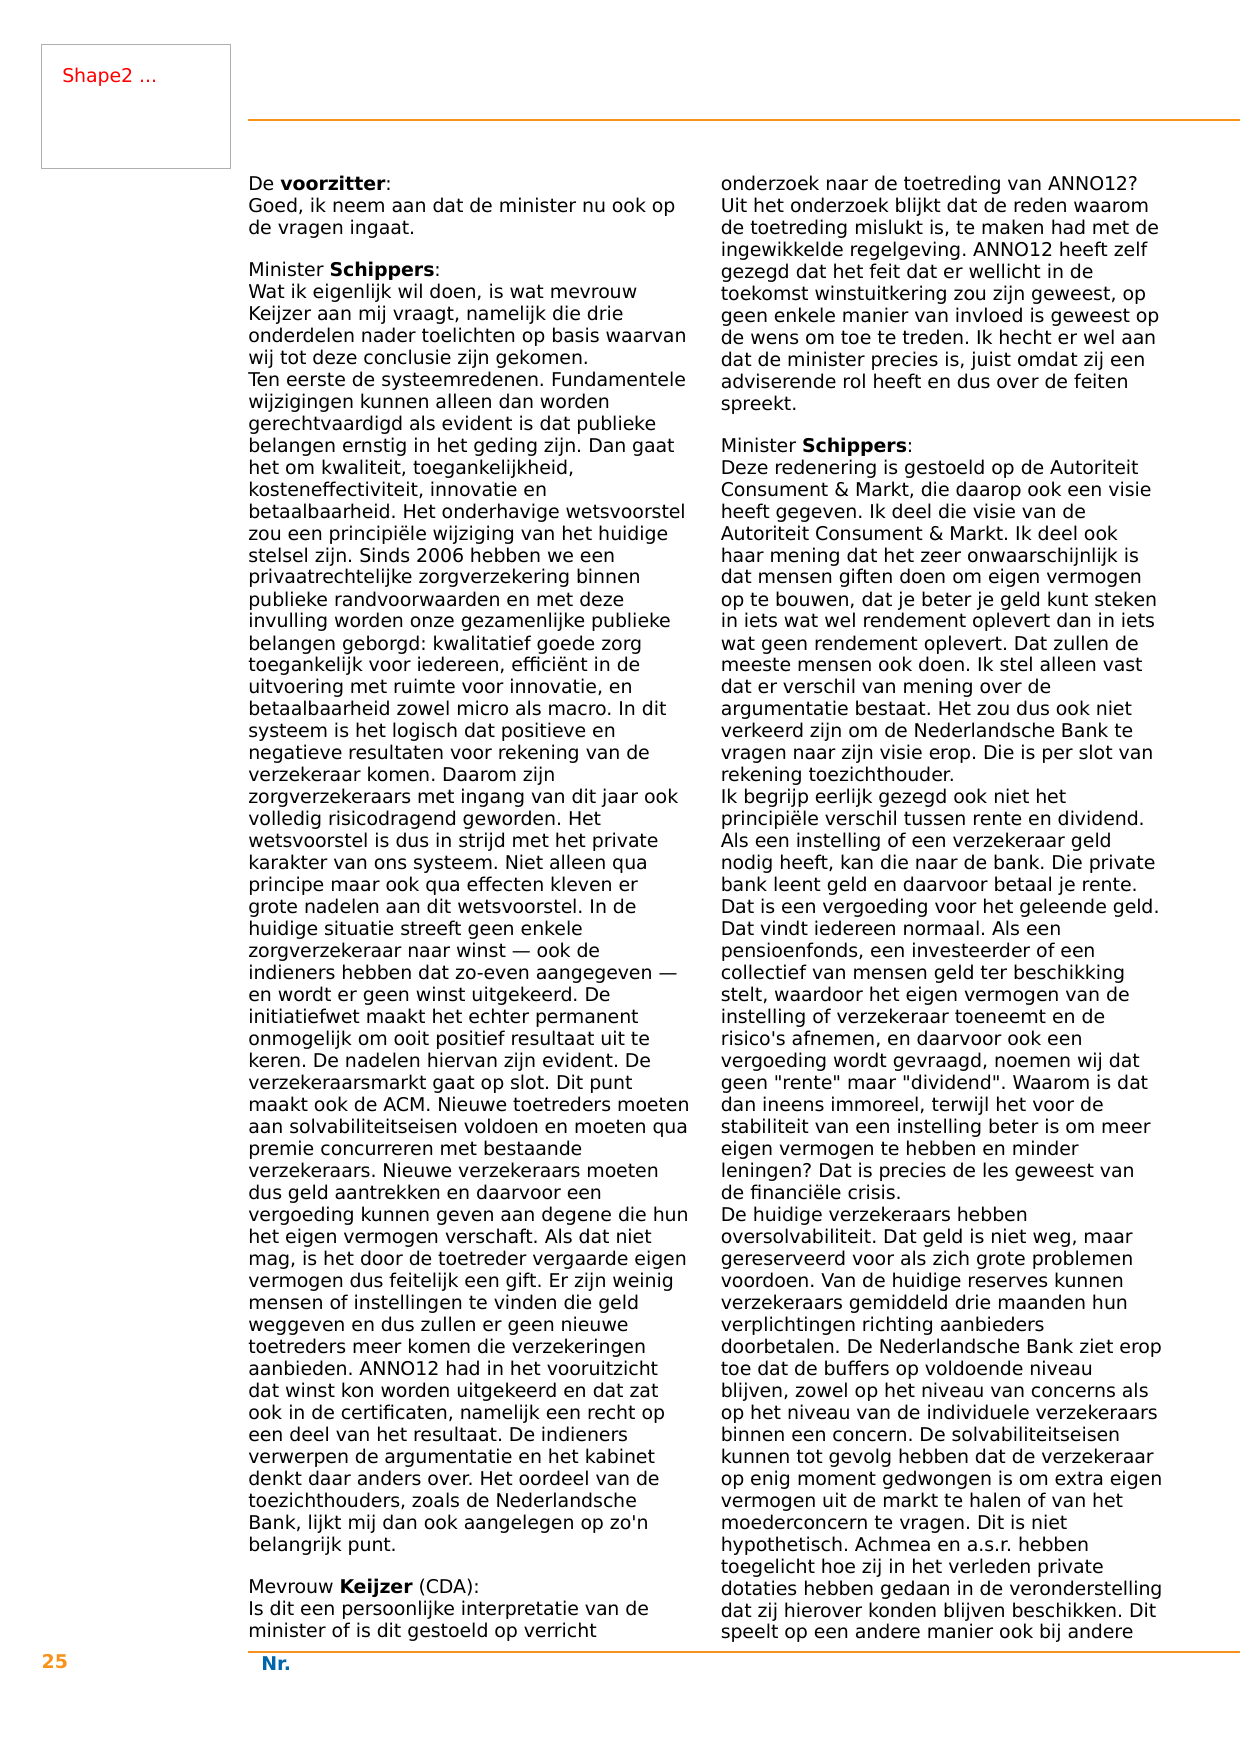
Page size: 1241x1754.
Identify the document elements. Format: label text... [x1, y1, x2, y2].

text Wat ik eigenlijk wil doen, is wat mevrouw Keijzer aan mij vraagt, namelijk die drie onderdelen nader toelichten op basis waarvan wij tot deze conclusie zijn gekomen. [248, 281, 691, 369]
text onderzoek naar de toetreding van ANNO12? Uit het onderzoek blijkt dat de reden waarom de toetreding mislukt is, te maken had met de ingewikkelde regelgeving. ANNO12 heeft zelf gezegd dat het feit dat er wellicht in de toekomst winstuitkering zou zijn geweest, op geen enkele manier van invloed is geweest op de wens om toe te treden. Ik hecht er wel aan dat de minister precies is, juist omdat zij een adviserende rol heeft en dus over de feiten spreekt. [721, 173, 1163, 414]
text Minister Schippers: [248, 259, 691, 281]
text Deze redenering is gestoeld op de Autoriteit Consument & Markt, die daarop ook een visie heeft gegeven. Ik deel die visie van de Autoriteit Consument & Markt. Ik deel ook haar mening dat het zeer onwaarschijnlijk is dat mensen giften doen om eigen vermogen op te bouwen, dat je beter je geld kunt steken in iets wat wel rendement oplevert dan in iets wat geen rendement oplevert. Dat zullen de meeste mensen ook doen. Ik stel alleen vast dat er verschil van mening over de argumentatie bestaat. Het zou dus ook niet verkeerd zijn om de Nederlandsche Bank te vragen naar zijn visie erop. Die is per slot van rekening toezichthouder. [721, 457, 1163, 786]
text Is dit een persoonlijke interpretatie van de minister of is dit gestoeld op verricht [248, 1597, 691, 1641]
text Goed, ik neem aan dat de minister nu ook op de vragen ingaat. [248, 195, 691, 239]
text Mevrouw Keijzer (CDA): [248, 1576, 691, 1597]
text De voorzitter: [248, 173, 691, 195]
text Ten eerste de systeemredenen. Fundamentele wijzigingen kunnen alleen dan worden gerechtvaardigd als evident is dat publieke belangen ernstig in het geding zijn. Dan gaat het om kwaliteit, toegankelijkheid, kosteneffectiviteit, innovatie en betaalbaarheid. Het onderhavige wetsvoorstel zou een principiële wijziging van het huidige stelsel zijn. Sinds 2006 hebben we een privaatrechtelijke zorgverzekering binnen publieke randvoorwaarden en met deze invulling worden onze gezamenlijke publieke belangen geborgd: kwalitatief goede zorg toegankelijk voor iedereen, efficiënt in de uitvoering met ruimte voor innovatie, en betaalbaarheid zowel micro als macro. In dit systeem is het logisch dat positieve en negatieve resultaten voor rekening van de verzekeraar komen. Daarom zijn zorgverzekeraars met ingang van dit jaar ook volledig risicodragend geworden. Het wetsvoorstel is dus in strijd met het private karakter van ons systeem. Niet alleen qua principe maar ook qua effecten kleven er grote nadelen aan dit wetsvoorstel. In de huidige situatie streeft geen enkele zorgverzekeraar naar winst — ook de indieners hebben dat zo-even aangegeven — en wordt er geen winst uitgekeerd. De initiatiefwet maakt het echter permanent onmogelijk om ooit positief resultaat uit te keren. De nadelen hiervan zijn evident. De verzekeraarsmarkt gaat op slot. Dit punt maakt ook de ACM. Nieuwe toetreders moeten aan solvabiliteitseisen voldoen en moeten qua premie concurreren met bestaande verzekeraars. Nieuwe verzekeraars moeten dus geld aantrekken en daarvoor een vergoeding kunnen geven aan degene die hun het eigen vermogen verschaft. Als dat niet mag, is het door de toetreder vergaarde eigen vermogen dus feitelijk een gift. Er zijn weinig mensen of instellingen te vinden die geld weggeven en dus zullen er geen nieuwe toetreders meer komen die verzekeringen aanbieden. ANNO12 had in het vooruitzicht dat winst kon worden uitgekeerd en dat zat ook in de certificaten, namelijk een recht op een deel van het resultaat. De indieners verwerpen de argumentatie en het kabinet denkt daar anders over. Het oordeel van de toezichthouders, zoals de Nederlandsche Bank, lijkt mij dan ook aangelegen op zo'n belangrijk punt. [248, 369, 691, 1556]
text De huidige verzekeraars hebben oversolvabiliteit. Dat geld is niet weg, maar gereserveerd voor als zich grote problemen voordoen. Van de huidige reserves kunnen verzekeraars gemiddeld drie maanden hun verplichtingen richting aanbieders doorbetalen. De Nederlandsche Bank ziet erop toe dat de buffers op voldoende niveau blijven, zowel op het niveau van concerns als op het niveau van de individuele verzekeraars binnen een concern. De solvabiliteitseisen kunnen tot gevolg hebben dat de verzekeraar op enig moment gedwongen is om extra eigen vermogen uit de markt te halen of van het moederconcern te vragen. Dit is niet hypothetisch. Achmea en a.s.r. hebben toegelicht hoe zij in het verleden private dotaties hebben gedaan in de veronderstelling dat zij hierover konden blijven beschikken. Dit speelt op een andere manier ook bij andere [721, 1204, 1163, 1643]
text Minister Schippers: [721, 434, 1163, 457]
text Ik begrijp eerlijk gezegd ook niet het principiële verschil tussen rente en dividend. Als een instelling of een verzekeraar geld nodig heeft, kan die naar de bank. Die private bank leent geld en daarvoor betaal je rente. Dat is een vergoeding voor het geleende geld. Dat vindt iedereen normaal. Als een pensioenfonds, een investeerder of een collectief van mensen geld ter beschikking stelt, waardoor het eigen vermogen van de instelling of verzekeraar toeneemt en de risico's afnemen, en daarvoor ook een vergoeding wordt gevraagd, noemen wij dat geen "rente" maar "dividend". Waarom is dat dan ineens immoreel, terwijl het voor de stabiliteit van een instelling beter is om meer eigen vermogen te hebben en minder leningen? Dat is precies de les geweest van de financiële crisis. [721, 786, 1163, 1204]
